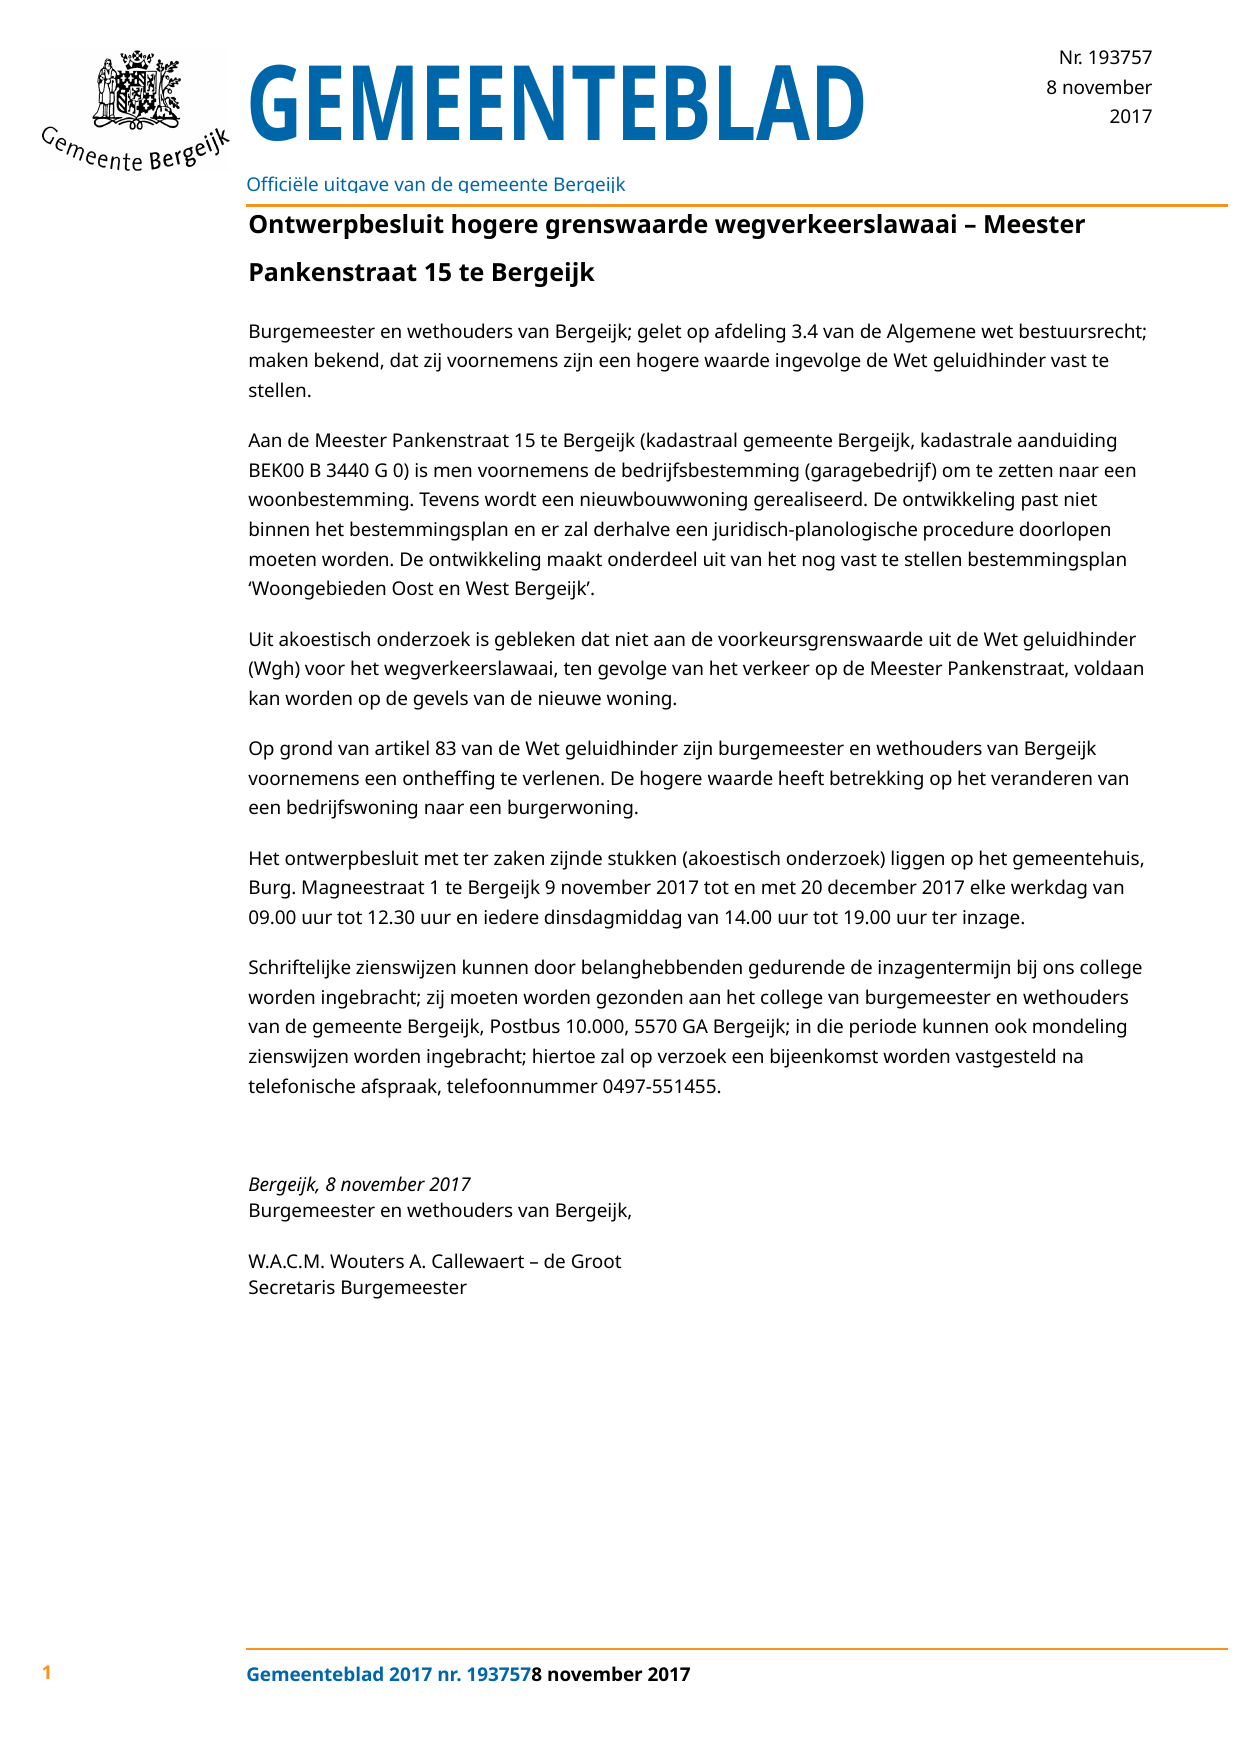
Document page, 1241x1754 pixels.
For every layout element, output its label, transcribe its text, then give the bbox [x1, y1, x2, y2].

text Bergeijk, 8 november 2017 [248, 1171, 1152, 1197]
text Het ontwerpbesluit met ter zaken zijnde stukken (akoestisch onderzoek) liggen op het gemeentehuis, Burg. Magneestraat 1 te Bergeijk 9 november 2017 tot en met 20 december 2017 elke werkdag van 09.00 uur tot 12.30 uur en iedere dinsdagmiddag van 14.00 uur tot 19.00 uur ter inzage. [248, 845, 1152, 930]
text Ontwerpbesluit hogere grenswaarde wegverkeerslawaai – Meester Pankenstraat 15 te Bergeijk [248, 207, 1152, 288]
text W.A.C.M. Wouters A. Callewaert – de Groot [248, 1248, 1152, 1274]
text Secretaris Burgemeester [248, 1274, 1152, 1300]
text Burgemeester en wethouders van Bergeijk; gelet op afdeling 3.4 van de Algemene wet bestuursrecht; maken bekend, dat zij voornemens zijn een hogere waarde ingevolge de Wet geluidhinder vast te stellen. [248, 318, 1152, 403]
text Uit akoestisch onderzoek is gebleken dat niet aan de voorkeursgrenswaarde uit de Wet geluidhinder (Wgh) voor het wegverkeerslawaai, ten gevolge van het verkeer op de Meester Pankenstraat, voldaan kan worden op de gevels van de nieuwe woning. [248, 626, 1152, 711]
text Op grond van artikel 83 van de Wet geluidhinder zijn burgemeester en wethouders van Bergeijk voornemens een ontheffing te verlenen. De hogere waarde heeft betrekking op het veranderen van een bedrijfswoning naar een burgerwoning. [248, 735, 1152, 820]
picture [41, 47, 231, 172]
text Aan de Meester Pankenstraat 15 te Bergeijk (kadastraal gemeente Bergeijk, kadastrale aanduiding BEK00 B 3440 G 0) is men voornemens de bedrijfsbestemming (garagebedrijf) om te zetten naar een woonbestemming. Tevens wordt een nieuwbouwwoning gerealiseerd. De ontwikkeling past niet binnen het bestemmingsplan en er zal derhalve een juridisch-planologische procedure doorlopen moeten worden. De ontwikkeling maakt onderdeel uit van het nog vast te stellen bestemmingsplan ‘Woongebieden Oost en West Bergeijk’. [248, 427, 1152, 601]
text Burgemeester en wethouders van Bergeijk, [248, 1197, 1152, 1223]
text Schriftelijke zienswijzen kunnen door belanghebbenden gedurende de inzagentermijn bij ons college worden ingebracht; zij moeten worden gezonden aan het college van burgemeester en wethouders van de gemeente Bergeijk, Postbus 10.000, 5570 GA Bergeijk; in die periode kunnen ook mondeling zienswijzen worden ingebracht; hiertoe zal op verzoek een bijeenkomst worden vastgesteld na telefonische afspraak, telefoonnummer 0497-551455. [248, 954, 1152, 1099]
